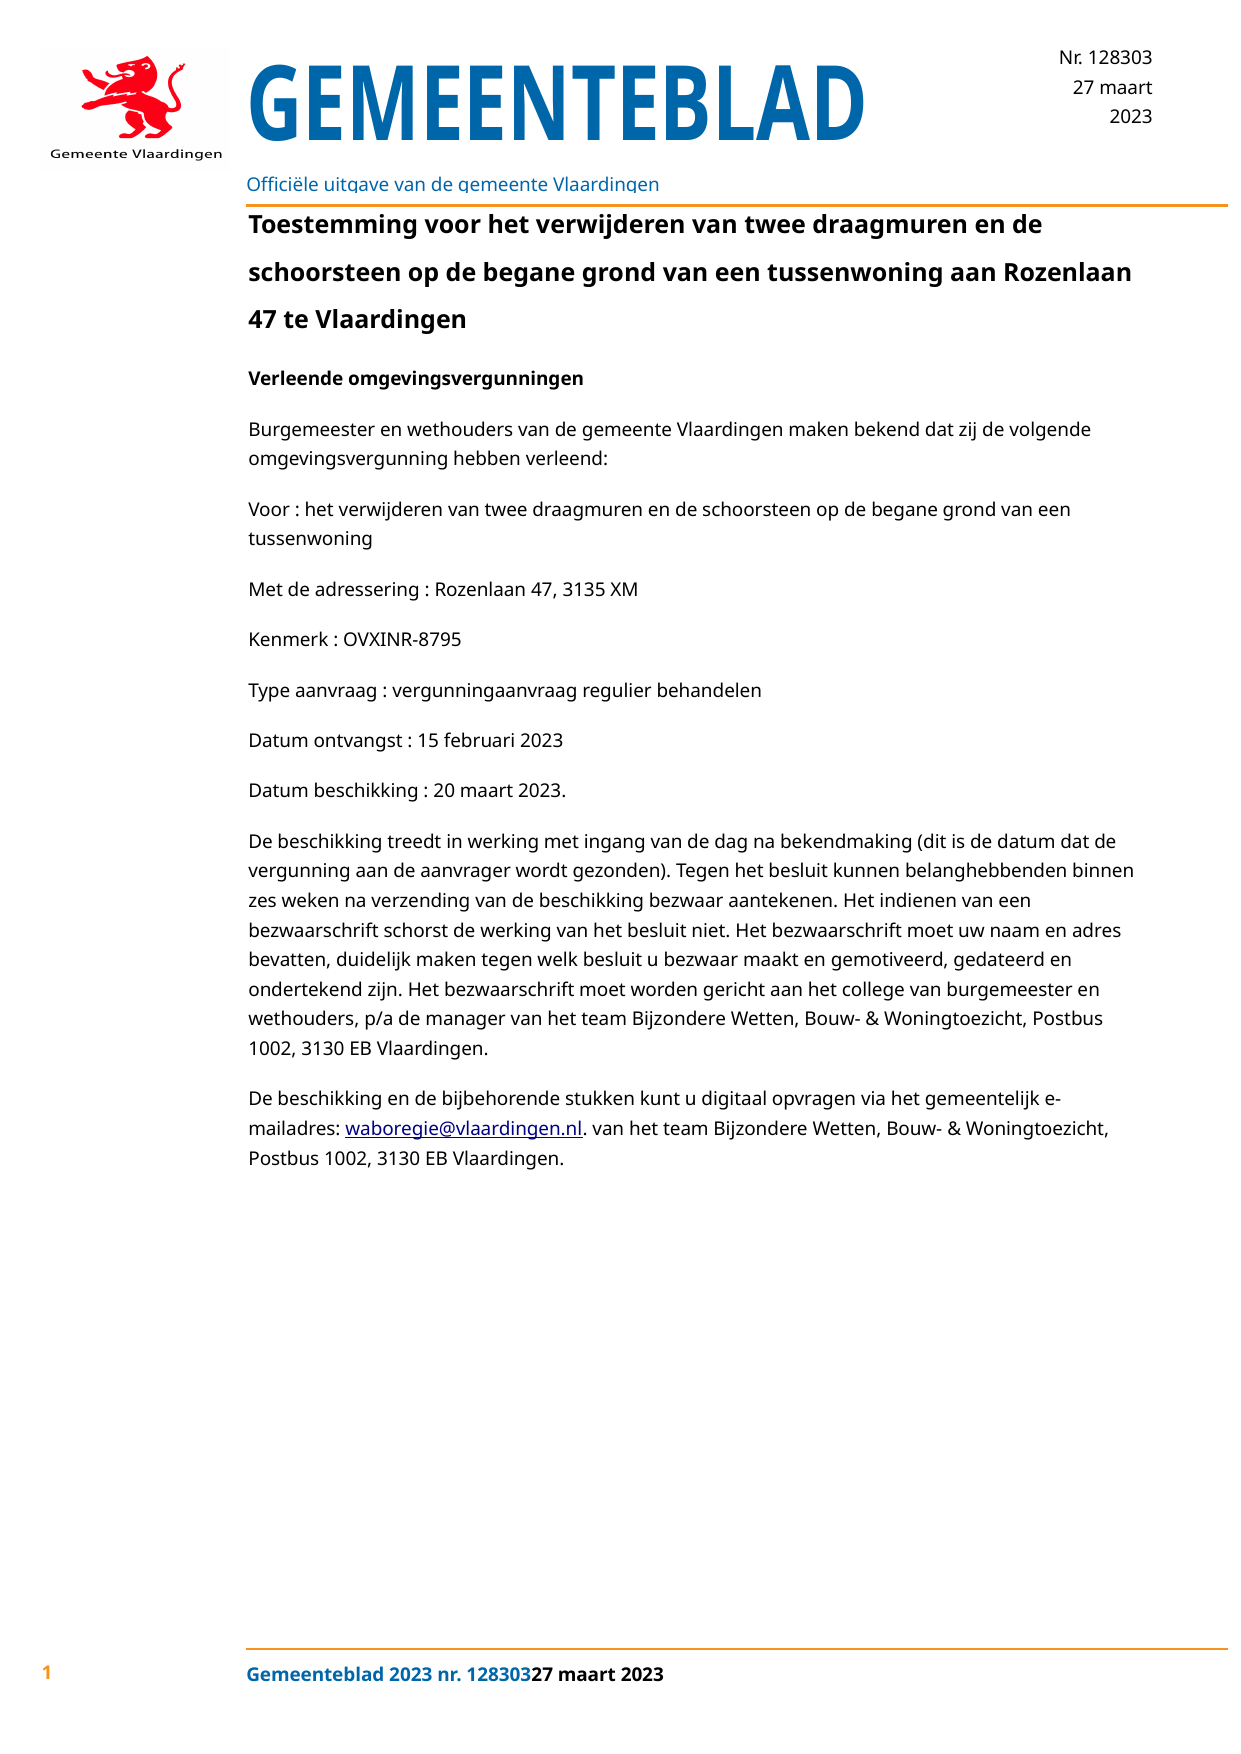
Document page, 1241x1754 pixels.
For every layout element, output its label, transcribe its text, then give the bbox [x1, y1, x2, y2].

text Datum ontvangst : 15 februari 2023 [248, 727, 1152, 753]
text Verleende omgevingsvergunningen [248, 366, 1152, 391]
text Met de adressering : Rozenlaan 47, 3135 XM [248, 576, 1152, 602]
picture [41, 47, 231, 172]
text De beschikking treedt in werking met ingang van de dag na bekendmaking (dit is de datum dat de vergunning aan de aanvrager wordt gezonden). Tegen het besluit kunnen belanghebbenden binnen zes weken na verzending van de beschikking bezwaar aantekenen. Het indienen van een bezwaarschrift schorst de werking van het besluit niet. Het bezwaarschrift moet uw naam en adres bevatten, duidelijk maken tegen welk besluit u bezwaar maakt en gemotiveerd, gedateerd en ondertekend zijn. Het bezwaarschrift moet worden gericht aan het college van burgemeester en wethouders, p/a de manager van het team Bijzondere Wetten, Bouw- & Woningtoezicht, Postbus 1002, 3130 EB Vlaardingen. [248, 828, 1152, 1061]
text Voor : het verwijderen van twee draagmuren en de schoorsteen op de begane grond van een tussenwoning [248, 496, 1152, 551]
text Datum beschikking : 20 maart 2023. [248, 778, 1152, 803]
text Toestemming voor het verwijderen van twee draagmuren en de schoorsteen op de begane grond van een tussenwoning aan Rozenlaan 47 te Vlaardingen [248, 207, 1152, 336]
text Burgemeester en wethouders van de gemeente Vlaardingen maken bekend dat zij de volgende omgevingsvergunning hebben verleend: [248, 416, 1152, 471]
text Kenmerk : OVXINR-8795 [248, 626, 1152, 652]
text De beschikking en de bijbehorende stukken kunt u digitaal opvragen via het gemeentelijk e-mailadres: waboregie@vlaardingen.nl. van het team Bijzondere Wetten, Bouw- & Woningtoezicht, Postbus 1002, 3130 EB Vlaardingen. [248, 1086, 1152, 1170]
text Type aanvraag : vergunningaanvraag regulier behandelen [248, 677, 1152, 702]
